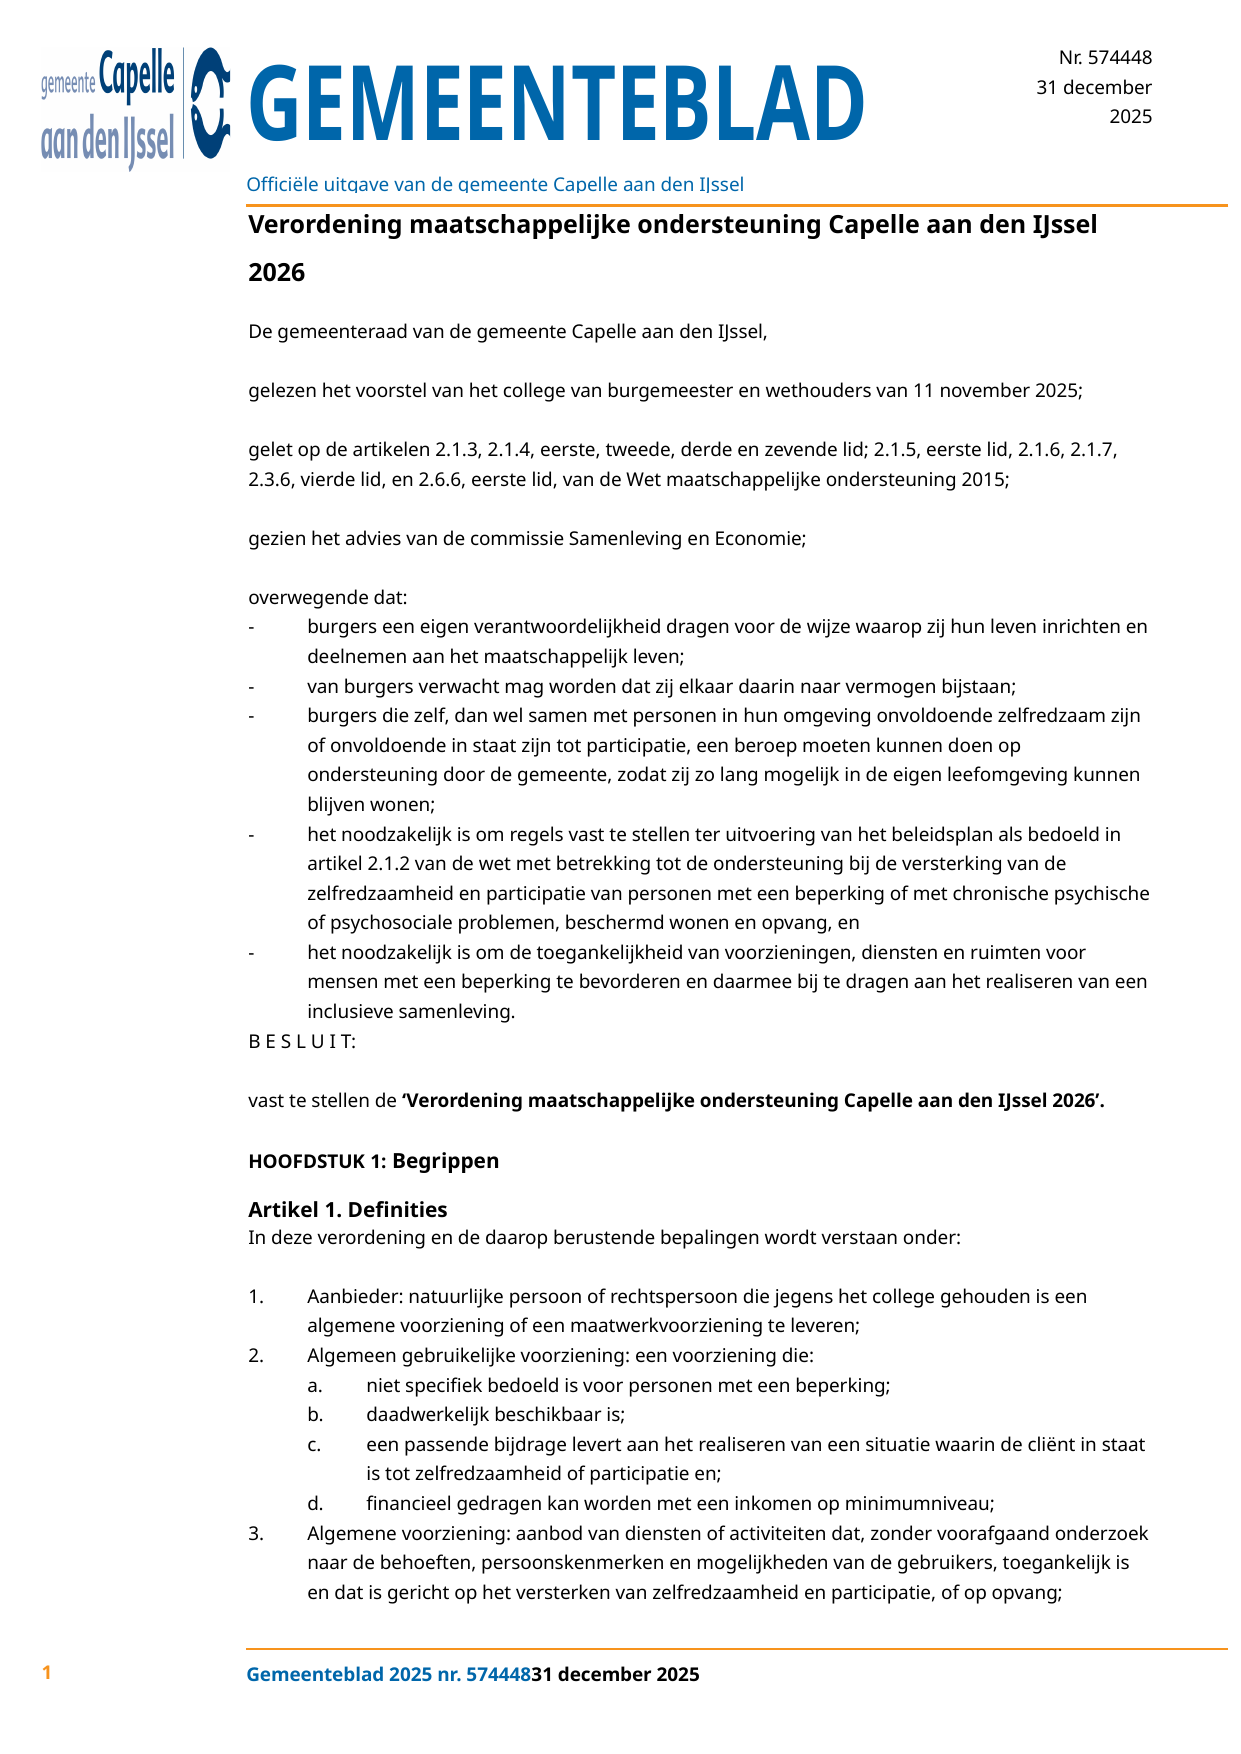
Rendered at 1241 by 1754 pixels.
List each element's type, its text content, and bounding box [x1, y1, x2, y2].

list Aanbieder: natuurlijke persoon of rechtspersoon die jegens het college gehouden is een algemene voorziening of een maatwerkvoorziening te leveren; [248, 1283, 1152, 1338]
text vast te stellen de ‘Verordening maatschappelijke ondersteuning Capelle aan den IJssel 2026’. [248, 1087, 1152, 1113]
text Artikel 1. Definities [248, 1196, 1152, 1224]
list het noodzakelijk is om regels vast te stellen ter uitvoering van het beleidsplan als bedoeld in artikel 2.1.2 van de wet met betrekking tot de ondersteuning bij de versterking van de zelfredzaamheid en participatie van personen met een beperking of met chronische psychische of psychosociale problemen, beschermd wonen en opvang, en [248, 821, 1152, 935]
list financieel gedragen kan worden met een inkomen op minimumniveau; [307, 1490, 1152, 1516]
text HOOFDSTUK 1: Begrippen [248, 1146, 1152, 1175]
text gelezen het voorstel van het college van burgemeester en wethouders van 11 november 2025; [248, 377, 1152, 403]
list niet specifiek bedoeld is voor personen met een beperking; [307, 1372, 1152, 1398]
text In deze verordening en de daarop berustende bepalingen wordt verstaan onder: [248, 1224, 1152, 1250]
text Verordening maatschappelijke ondersteuning Capelle aan den IJssel 2026 [248, 207, 1152, 288]
list een passende bijdrage levert aan het realiseren van een situatie waarin de cliënt in staat is tot zelfredzaamheid of participatie en; [307, 1431, 1152, 1486]
list burgers een eigen verantwoordelijkheid dragen voor de wijze waarop zij hun leven inrichten en deelnemen aan het maatschappelijk leven; [248, 614, 1152, 669]
list het noodzakelijk is om de toegankelijkheid van voorzieningen, diensten en ruimten voor mensen met een beperking te bevorderen en daarmee bij te dragen aan het realiseren van een inclusieve samenleving. [248, 939, 1152, 1024]
list burgers die zelf, dan wel samen met personen in hun omgeving onvoldoende zelfredzaam zijn of onvoldoende in staat zijn tot participatie, een beroep moeten kunnen doen op ondersteuning door de gemeente, zodat zij zo lang mogelijk in de eigen leefomgeving kunnen blijven wonen; [248, 702, 1152, 817]
list Algemeen gebruikelijke voorziening: een voorziening die: [248, 1342, 1152, 1368]
text overwegende dat: [248, 584, 1152, 610]
text gelet op de artikelen 2.1.3, 2.1.4, eerste, tweede, derde en zevende lid; 2.1.5, eerste lid, 2.1.6, 2.1.7, 2.3.6, vierde lid, en 2.6.6, eerste lid, van de Wet maatschappelijke ondersteuning 2015; [248, 436, 1152, 492]
list van burgers verwacht mag worden dat zij elkaar daarin naar vermogen bijstaan; [248, 673, 1152, 699]
text gezien het advies van de commissie Samenleving en Economie; [248, 525, 1152, 551]
list Algemene voorziening: aanbod van diensten of activiteiten dat, zonder voorafgaand onderzoek naar de behoeften, persoonskenmerken en mogelijkheden van de gebruikers, toegankelijk is en dat is gericht op het versterken van zelfredzaamheid en participatie, of op opvang; [248, 1520, 1152, 1605]
picture [41, 47, 231, 172]
text B E S L U I T: [248, 1028, 1152, 1054]
text De gemeenteraad van de gemeente Capelle aan den IJssel, [248, 318, 1152, 344]
list daadwerkelijk beschikbaar is; [307, 1401, 1152, 1427]
